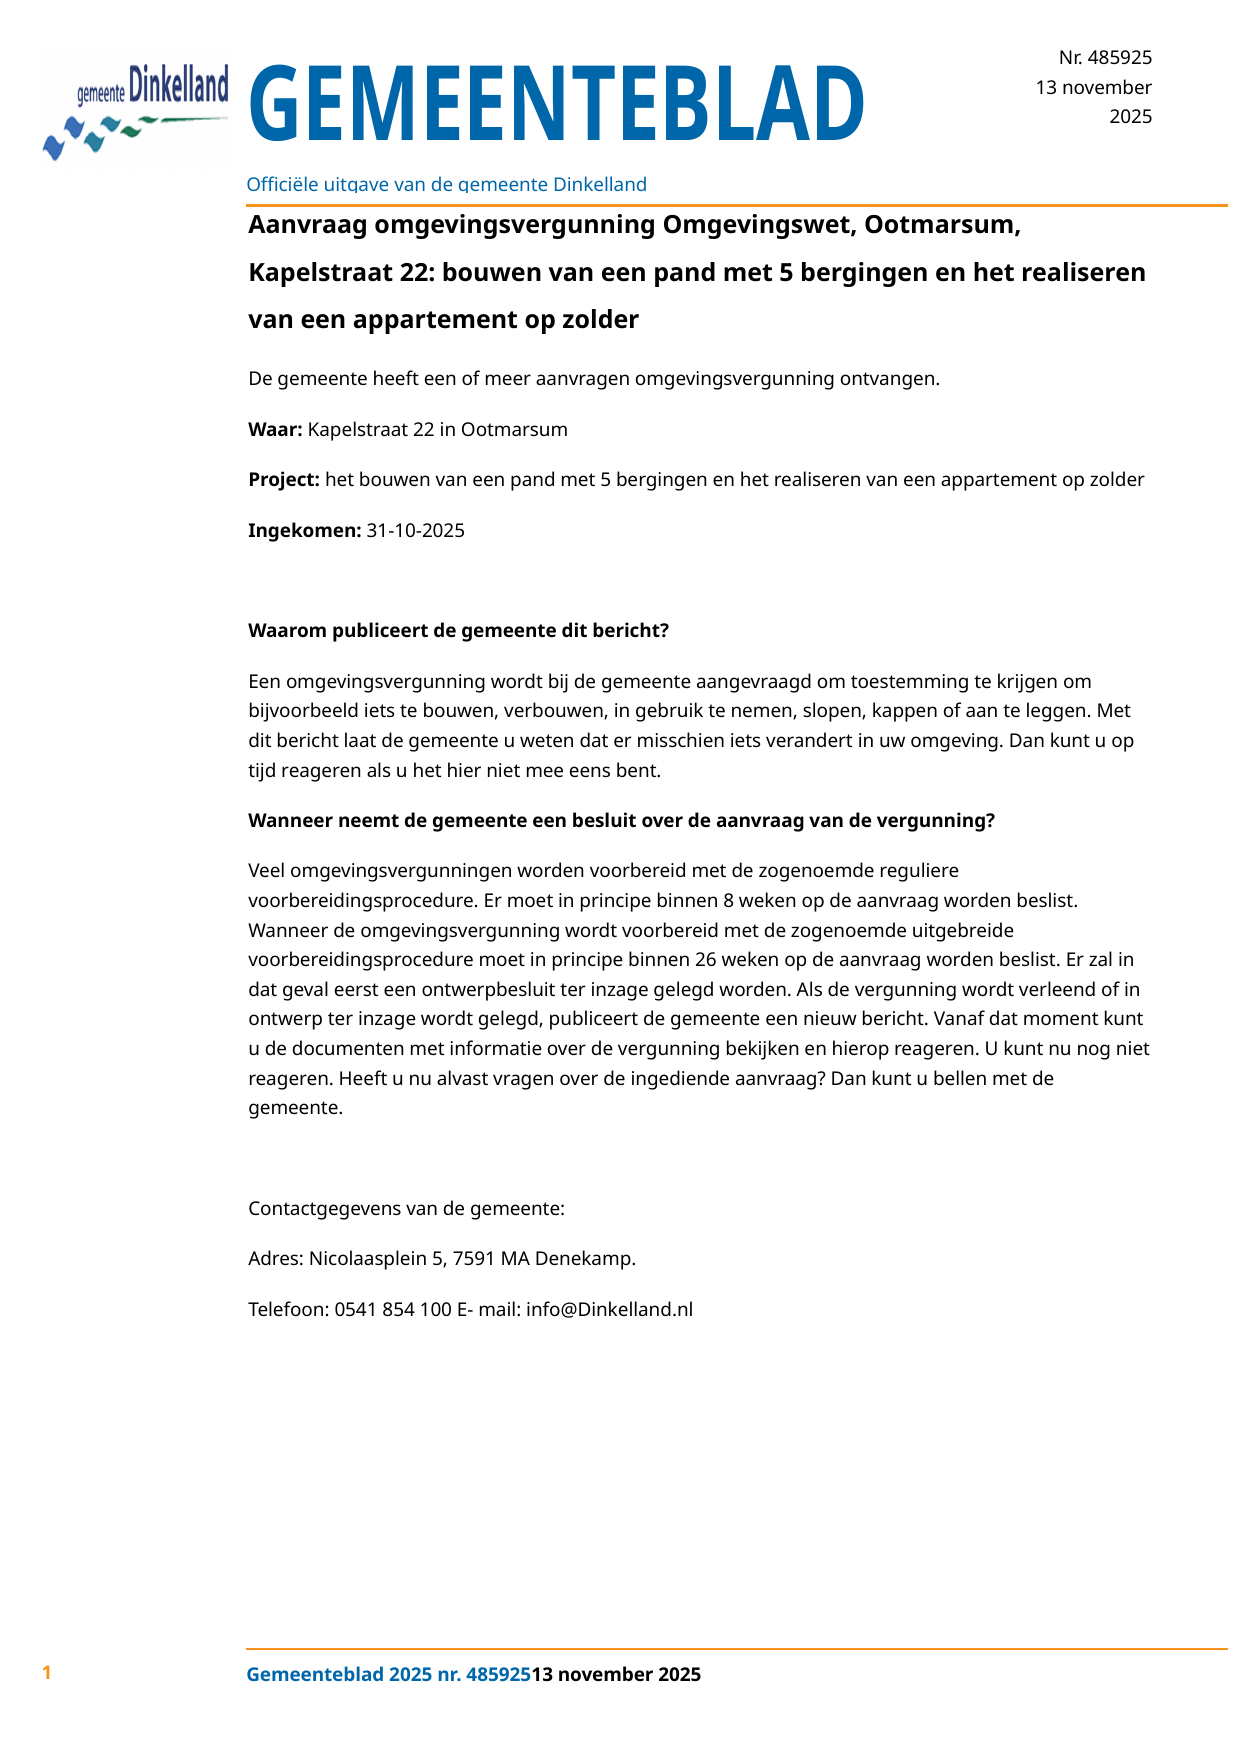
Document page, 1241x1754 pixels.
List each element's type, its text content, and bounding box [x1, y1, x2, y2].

text Ingekomen: 31-10-2025 [248, 517, 1152, 542]
picture [41, 47, 231, 172]
text Project: het bouwen van een pand met 5 bergingen en het realiseren van een appartement op zolder [248, 466, 1152, 492]
text Waar: Kapelstraat 22 in Ootmarsum [248, 416, 1152, 442]
text Adres: Nicolaasplein 5, 7591 MA Denekamp. [248, 1246, 1152, 1271]
text Een omgevingsvergunning wordt bij de gemeente aangevraagd om toestemming te krijgen om bijvoorbeeld iets te bouwen, verbouwen, in gebruik te nemen, slopen, kappen of aan te leggen. Met dit bericht laat de gemeente u weten dat er misschien iets verandert in uw omgeving. Dan kunt u op tijd reageren als u het hier niet mee eens bent. [248, 668, 1152, 782]
text Contactgegevens van de gemeente: [248, 1195, 1152, 1221]
text De gemeente heeft een of meer aanvragen omgevingsvergunning ontvangen. [248, 366, 1152, 391]
text Waarom publiceert de gemeente dit bericht? [248, 618, 1152, 643]
text Aanvraag omgevingsvergunning Omgevingswet, Ootmarsum, Kapelstraat 22: bouwen van een pand met 5 bergingen en het realiseren van een appartement op zolder [248, 207, 1152, 336]
text Wanneer neemt de gemeente een besluit over de aanvraag van de vergunning? [248, 807, 1152, 833]
text Veel omgevingsvergunningen worden voorbereid met de zogenoemde reguliere voorbereidingsprocedure. Er moet in principe binnen 8 weken op de aanvraag worden beslist. Wanneer de omgevingsvergunning wordt voorbereid met de zogenoemde uitgebreide voorbereidingsprocedure moet in principe binnen 26 weken op de aanvraag worden beslist. Er zal in dat geval eerst een ontwerpbesluit ter inzage gelegd worden. Als de vergunning wordt verleend of in ontwerp ter inzage wordt gelegd, publiceert de gemeente een nieuw bericht. Vanaf dat moment kunt u de documenten met informatie over de vergunning bekijken en hierop reageren. U kunt nu nog niet reageren. Heeft u nu alvast vragen over de ingediende aanvraag? Dan kunt u bellen met de gemeente. [248, 858, 1152, 1120]
text Telefoon: 0541 854 100 E- mail: info@Dinkelland.nl [248, 1296, 1152, 1322]
